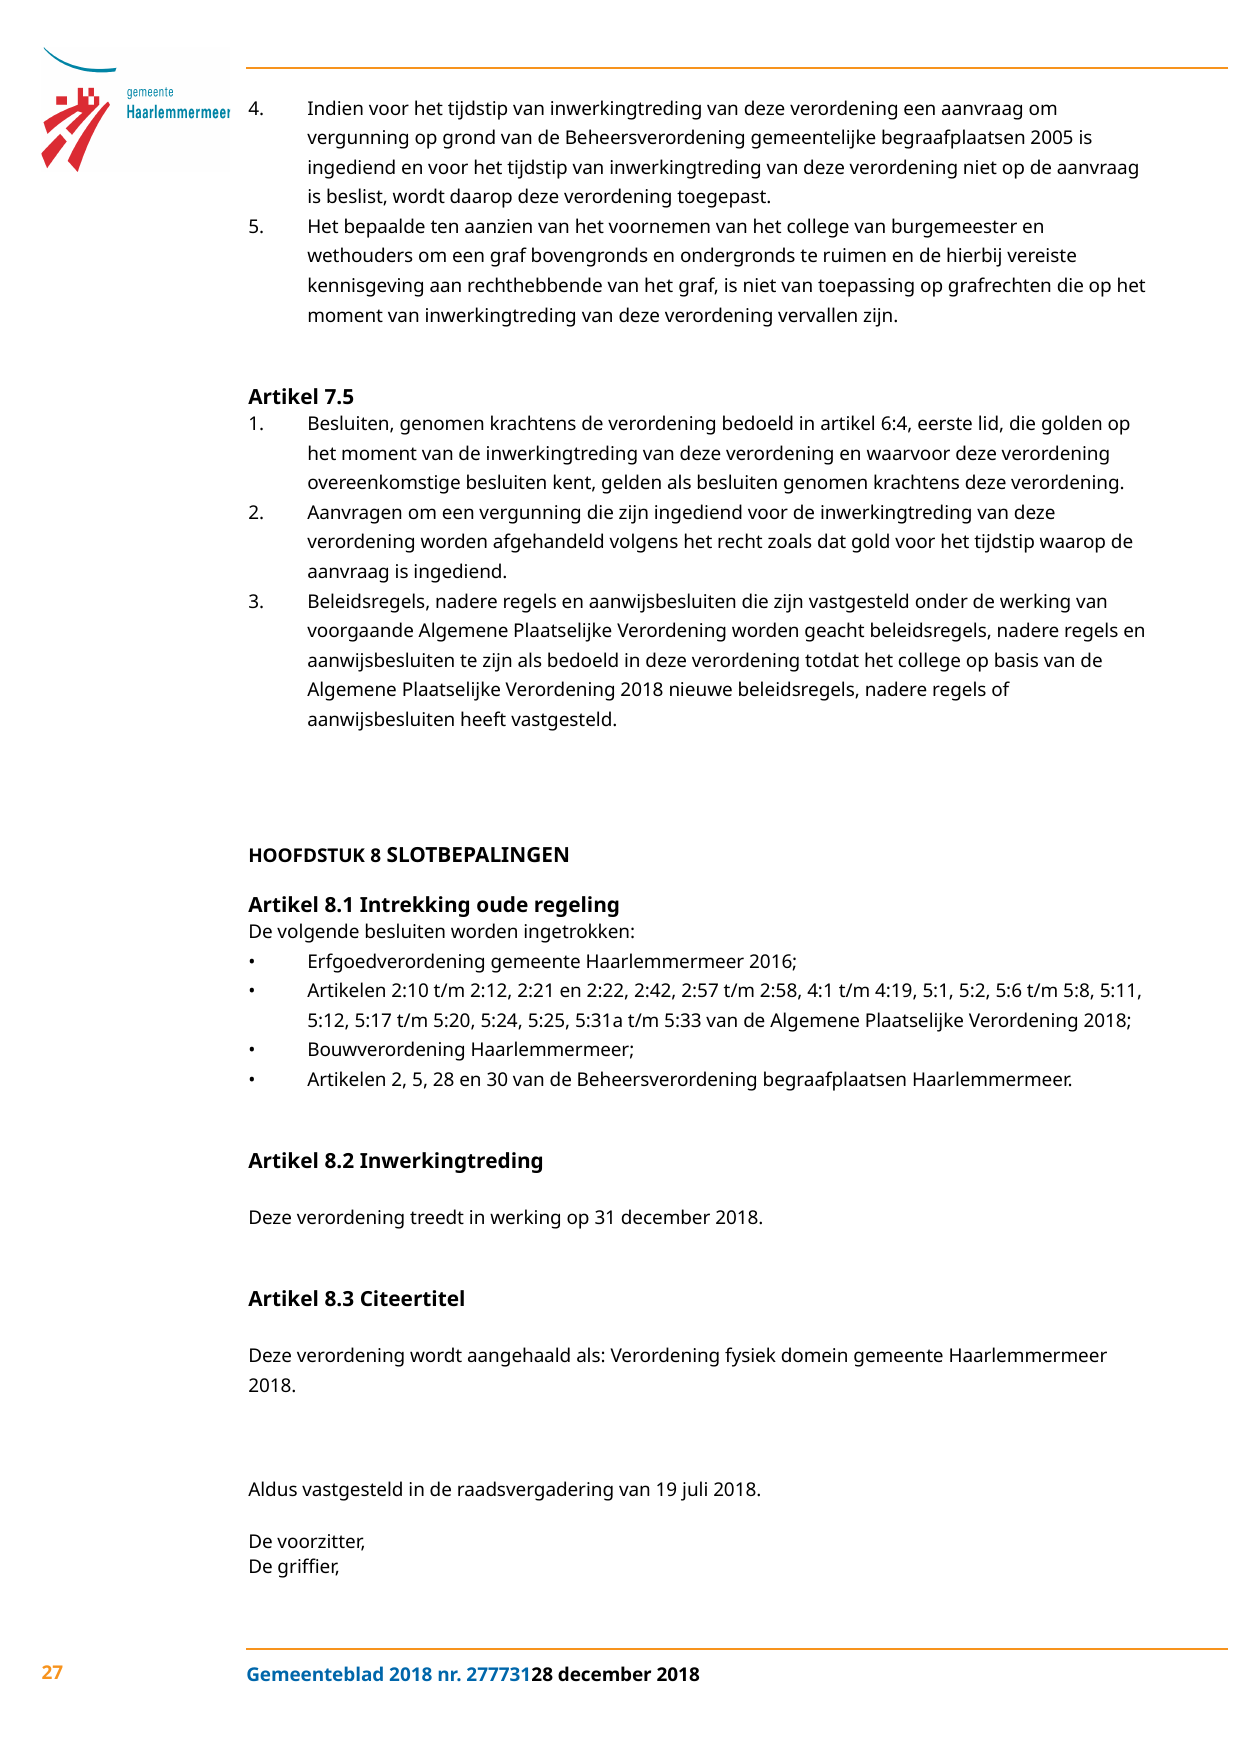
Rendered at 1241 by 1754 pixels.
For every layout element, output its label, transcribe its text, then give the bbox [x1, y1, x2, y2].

list Indien voor het tijdstip van inwerkingtreding van deze verordening een aanvraag om vergunning op grond van de Beheersverordening gemeentelijke begraafplaatsen 2005 is ingediend en voor het tijdstip van inwerkingtreding van deze verordening niet op de aanvraag is beslist, wordt daarop deze verordening toegepast. [248, 95, 1152, 209]
list Besluiten, genomen krachtens de verordening bedoeld in artikel 6:4, eerste lid, die golden op het moment van de inwerkingtreding van deze verordening en waarvoor deze verordening overeenkomstige besluiten kent, gelden als besluiten genomen krachtens deze verordening. [248, 410, 1152, 495]
list Bouwverordening Haarlemmermeer; [248, 1037, 1152, 1062]
text De voorzitter, [248, 1528, 1152, 1554]
list Artikelen 2:10 t/m 2:12, 2:21 en 2:22, 2:42, 2:57 t/m 2:58, 4:1 t/m 4:19, 5:1, 5:2, 5:6 t/m 5:8, 5:11, 5:12, 5:17 t/m 5:20, 5:24, 5:25, 5:31a t/m 5:33 van de Algemene Plaatselijke Verordening 2018; [248, 977, 1152, 1033]
text Artikel 8.2 Inwerkingtreding [248, 1146, 1152, 1174]
list Artikelen 2, 5, 28 en 30 van de Beheersverordening begraafplaatsen Haarlemmermeer. [248, 1066, 1152, 1092]
text Artikel 8.1 Intrekking oude regeling [248, 890, 1152, 918]
text Deze verordening treedt in werking op 31 december 2018. [248, 1204, 1152, 1230]
text Artikel 8.3 Citeertitel [248, 1284, 1152, 1313]
list Het bepaalde ten aanzien van het voornemen van het college van burgemeester en wethouders om een graf bovengronds en ondergronds te ruimen en de hierbij vereiste kennisgeving aan rechthebbende van het graf, is niet van toepassing op grafrechten die op het moment van inwerkingtreding van deze verordening vervallen zijn. [248, 213, 1152, 328]
text Aldus vastgesteld in de raadsvergadering van 19 juli 2018. [248, 1477, 1152, 1502]
list Aanvragen om een vergunning die zijn ingediend voor de inwerkingtreding van deze verordening worden afgehandeld volgens het recht zoals dat gold voor het tijdstip waarop de aanvraag is ingediend. [248, 499, 1152, 584]
text HOOFDSTUK 8 SLOTBEPALINGEN [248, 841, 1152, 869]
text De griffier, [248, 1554, 1152, 1579]
text Deze verordening wordt aangehaald als: Verordening fysiek domein gemeente Haarlemmermeer 2018. [248, 1342, 1152, 1397]
text De volgende besluiten worden ingetrokken: [248, 918, 1152, 944]
list Erfgoedverordening gemeente Haarlemmermeer 2016; [248, 948, 1152, 973]
list Beleidsregels, nadere regels en aanwijsbesluiten die zijn vastgesteld onder de werking van voorgaande Algemene Plaatselijke Verordening worden geacht beleidsregels, nadere regels en aanwijsbesluiten te zijn als bedoeld in deze verordening totdat het college op basis van de Algemene Plaatselijke Verordening 2018 nieuwe beleidsregels, nadere regels of aanwijsbesluiten heeft vastgesteld. [248, 588, 1152, 732]
text Artikel 7.5 [248, 382, 1152, 410]
picture [41, 47, 231, 172]
